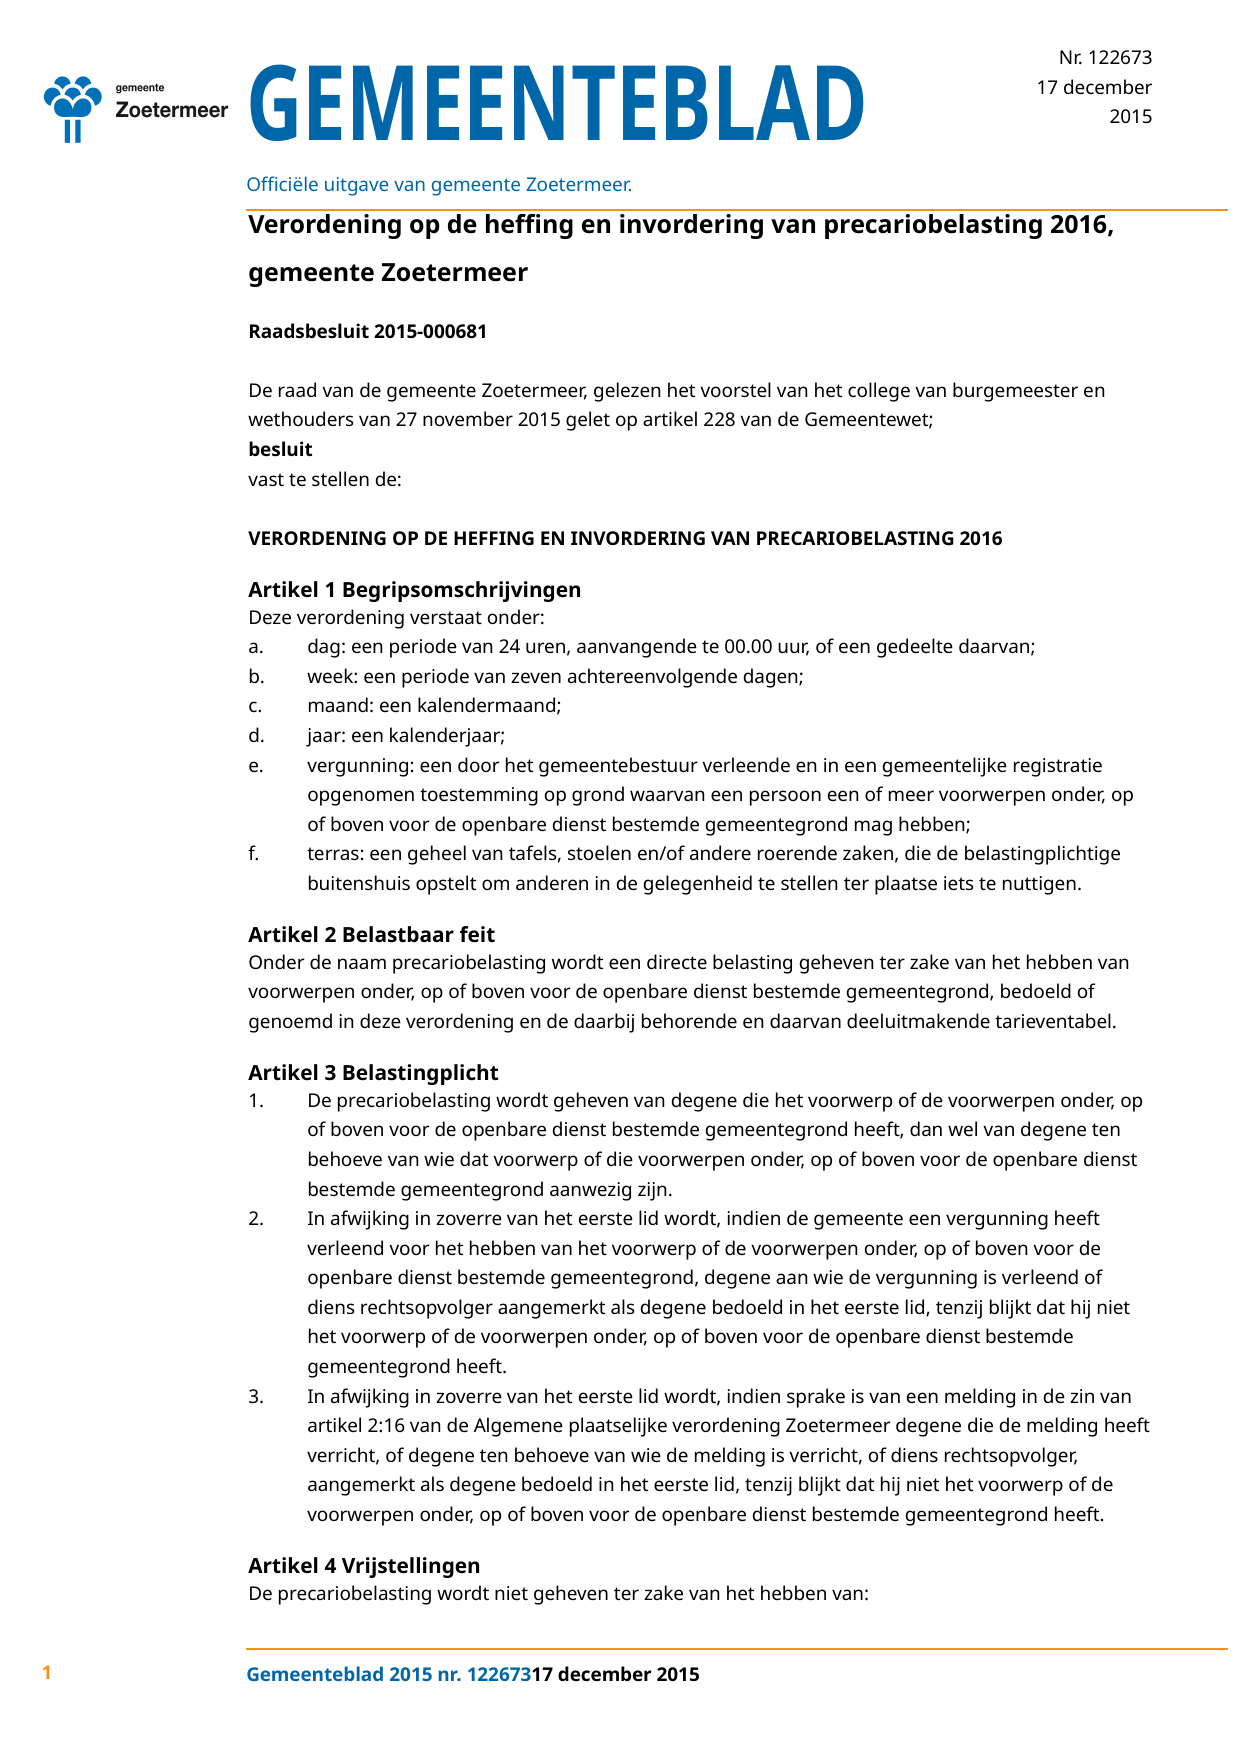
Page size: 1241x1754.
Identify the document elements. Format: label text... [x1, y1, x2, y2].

text Artikel 3 Belastingplicht [248, 1058, 1152, 1087]
text Artikel 2 Belastbaar feit [248, 921, 1152, 949]
list jaar: een kalenderjaar; [248, 722, 1152, 748]
text Raadsbesluit 2015-000681 [248, 318, 1152, 344]
list dag: een periode van 24 uren, aanvangende te 00.00 uur, of een gedeelte daarvan; [248, 633, 1152, 659]
list In afwijking in zoverre van het eerste lid wordt, indien de gemeente een vergunning heeft verleend voor het hebben van het voorwerp of de voorwerpen onder, op of boven voor de openbare dienst bestemde gemeentegrond, degene aan wie de vergunning is verleend of diens rechtsopvolger aangemerkt als degene bedoeld in het eerste lid, tenzij blijkt dat hij niet het voorwerp of de voorwerpen onder, op of boven voor de openbare dienst bestemde gemeentegrond heeft. [248, 1205, 1152, 1379]
text De precariobelasting wordt niet geheven ter zake van het hebben van: [248, 1580, 1152, 1606]
text vast te stellen de: [248, 466, 1152, 492]
text VERORDENING OP DE HEFFING EN INVORDERING VAN PRECARIOBELASTING 2016 [248, 525, 1152, 551]
list vergunning: een door het gemeentebestuur verleende en in een gemeentelijke registratie opgenomen toestemming op grond waarvan een persoon een of meer voorwerpen onder, op of boven voor de openbare dienst bestemde gemeentegrond mag hebben; [248, 752, 1152, 837]
picture [41, 47, 231, 172]
list De precariobelasting wordt geheven van degene die het voorwerp of de voorwerpen onder, op of boven voor de openbare dienst bestemde gemeentegrond heeft, dan wel van degene ten behoeve van wie dat voorwerp of die voorwerpen onder, op of boven voor de openbare dienst bestemde gemeentegrond aanwezig zijn. [248, 1087, 1152, 1201]
text De raad van de gemeente Zoetermeer, gelezen het voorstel van het college van burgemeester en wethouders van 27 november 2015 gelet op artikel 228 van de Gemeentewet; [248, 377, 1152, 432]
text Verordening op de heffing en invordering van precariobelasting 2016, gemeente Zoetermeer [248, 211, 1152, 288]
list week: een periode van zeven achtereenvolgende dagen; [248, 663, 1152, 689]
list maand: een kalendermaand; [248, 693, 1152, 718]
text Artikel 4 Vrijstellingen [248, 1552, 1152, 1580]
text Artikel 1 Begripsomschrijvingen [248, 575, 1152, 604]
text besluit [248, 436, 1152, 462]
list terras: een geheel van tafels, stoelen en/of andere roerende zaken, die de belastingplichtige buitenshuis opstelt om anderen in de gelegenheid te stellen ter plaatse iets te nuttigen. [248, 841, 1152, 896]
text Deze verordening verstaat onder: [248, 604, 1152, 629]
list In afwijking in zoverre van het eerste lid wordt, indien sprake is van een melding in de zin van artikel 2:16 van de Algemene plaatselijke verordening Zoetermeer degene die de melding heeft verricht, of degene ten behoeve van wie de melding is verricht, of diens rechtsopvolger, aangemerkt als degene bedoeld in het eerste lid, tenzij blijkt dat hij niet het voorwerp of de voorwerpen onder, op of boven voor de openbare dienst bestemde gemeentegrond heeft. [248, 1383, 1152, 1527]
text Onder de naam precariobelasting wordt een directe belasting geheven ter zake van het hebben van voorwerpen onder, op of boven voor de openbare dienst bestemde gemeentegrond, bedoeld of genoemd in deze verordening en de daarbij behorende en daarvan deeluitmakende tarieventabel. [248, 949, 1152, 1034]
